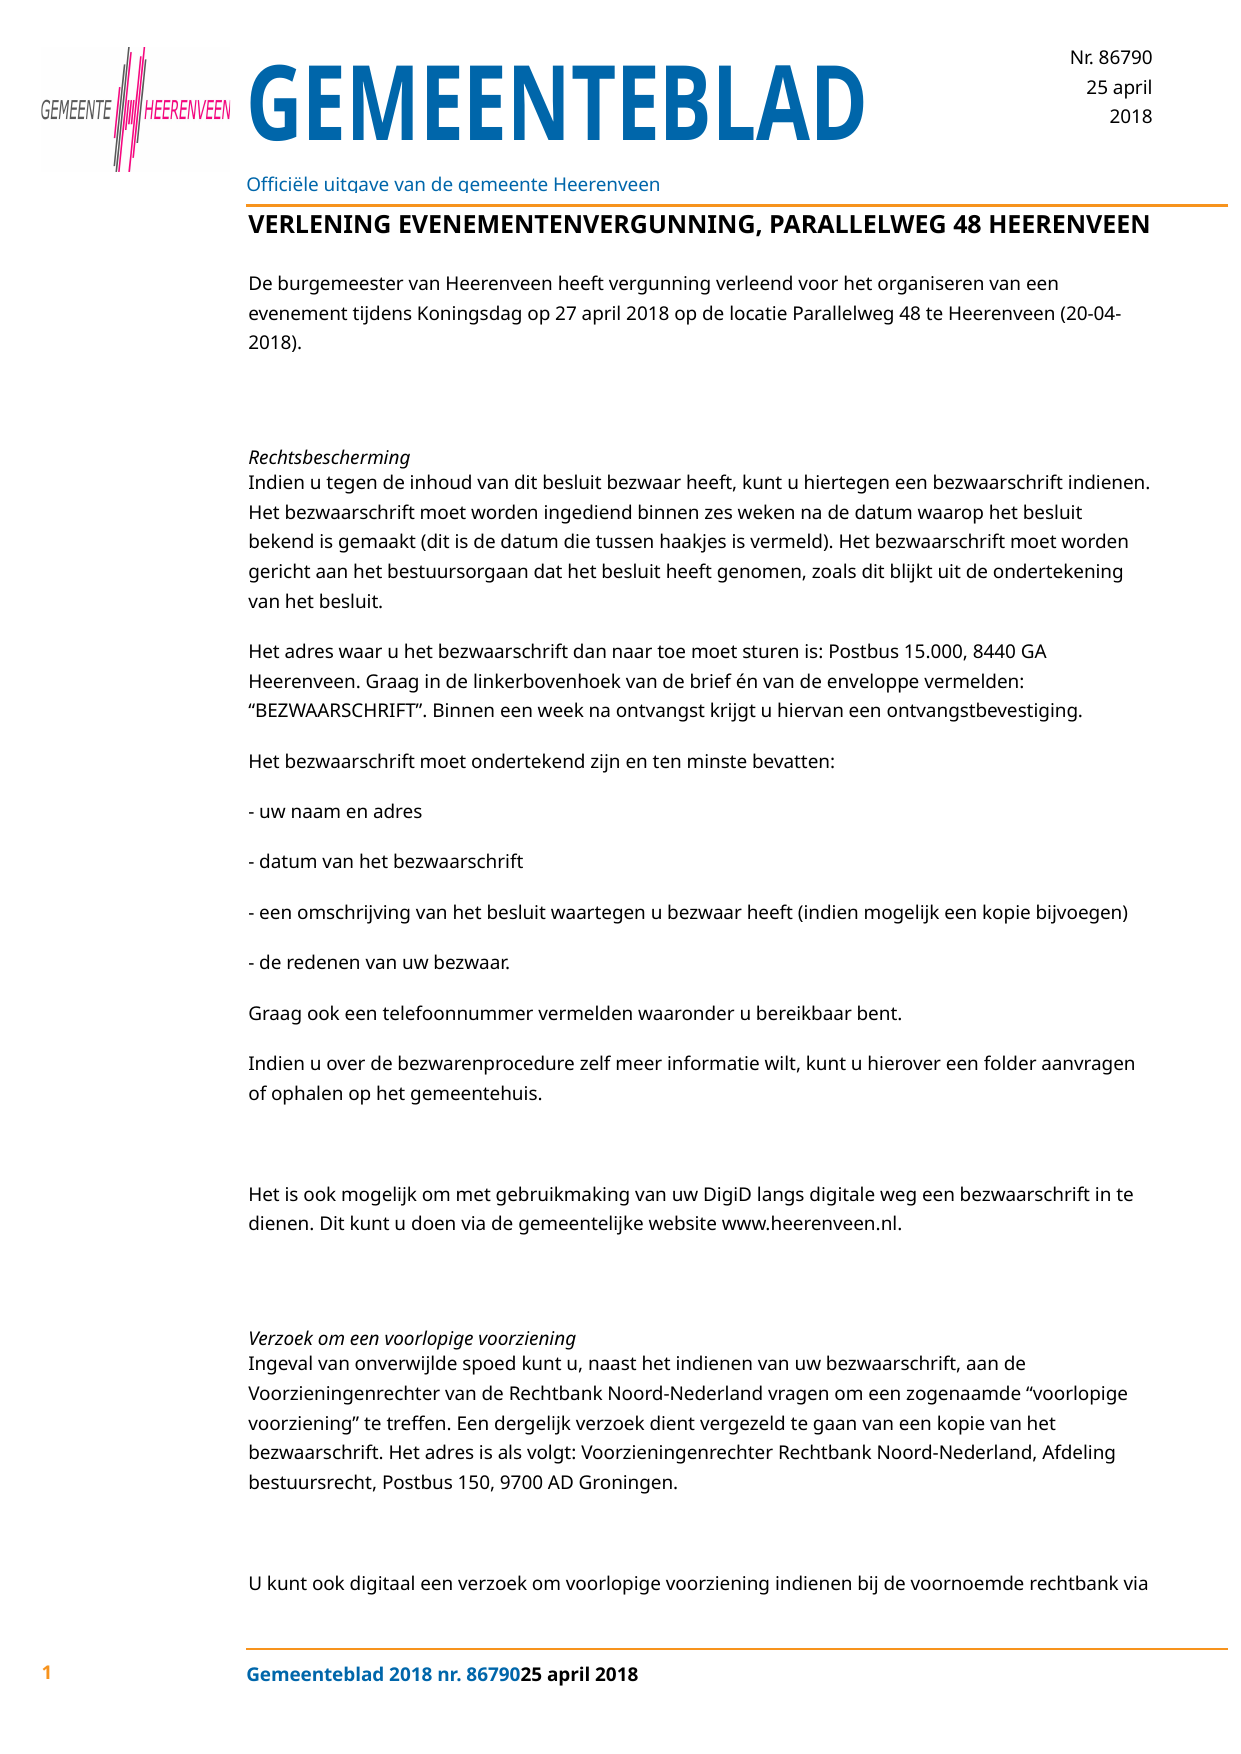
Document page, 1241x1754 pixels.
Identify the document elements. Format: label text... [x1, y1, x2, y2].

text Indien u over de bezwarenprocedure zelf meer informatie wilt, kunt u hierover een folder aanvragen of ophalen op het gemeentehuis. [248, 1050, 1152, 1106]
text - een omschrijving van het besluit waartegen u bezwaar heeft (indien mogelijk een kopie bijvoegen) [248, 899, 1152, 925]
text Het bezwaarschrift moet ondertekend zijn en ten minste bevatten: [248, 748, 1152, 774]
text - uw naam en adres [248, 798, 1152, 824]
text U kunt ook digitaal een verzoek om voorlopige voorziening indienen bij de voornoemde rechtbank via [248, 1570, 1152, 1595]
text Het adres waar u het bezwaarschrift dan naar toe moet sturen is: Postbus 15.000, 8440 GA Heerenveen. Graag in de linkerbovenhoek van de brief én van de enveloppe vermelden: “BEZWAARSCHRIFT”. Binnen een week na ontvangst krijgt u hiervan een ontvangstbevestiging. [248, 638, 1152, 723]
text Rechtsbescherming [248, 444, 1152, 469]
text Graag ook een telefoonnummer vermelden waaronder u bereikbaar bent. [248, 1000, 1152, 1026]
text Ingeval van onverwijlde spoed kunt u, naast het indienen van uw bezwaarschrift, aan de Voorzieningenrechter van de Rechtbank Noord-Nederland vragen om een zogenaamde “voorlopige voorziening” te treffen. Een dergelijk verzoek dient vergezeld te gaan van een kopie van het bezwaarschrift. Het adres is als volgt: Voorzieningenrechter Rechtbank Noord-Nederland, Afdeling bestuursrecht, Postbus 150, 9700 AD Groningen. [248, 1351, 1152, 1494]
text Indien u tegen de inhoud van dit besluit bezwaar heeft, kunt u hiertegen een bezwaarschrift indienen. Het bezwaarschrift moet worden ingediend binnen zes weken na de datum waarop het besluit bekend is gemaakt (dit is de datum die tussen haakjes is vermeld). Het bezwaarschrift moet worden gericht aan het bestuursorgaan dat het besluit heeft genomen, zoals dit blijkt uit de ondertekening van het besluit. [248, 469, 1152, 614]
text - de redenen van uw bezwaar. [248, 949, 1152, 975]
text Verzoek om een voorlopige voorziening [248, 1325, 1152, 1351]
text - datum van het bezwaarschrift [248, 849, 1152, 874]
text Het is ook mogelijk om met gebruikmaking van uw DigiD langs digitale weg een bezwaarschrift in te dienen. Dit kunt u doen via de gemeentelijke website www.heerenveen.nl. [248, 1181, 1152, 1236]
text VERLENING EVENEMENTENVERGUNNING, PARALLELWEG 48 HEERENVEEN [248, 207, 1152, 241]
text De burgemeester van Heerenveen heeft vergunning verleend voor het organiseren van een evenement tijdens Koningsdag op 27 april 2018 op de locatie Parallelweg 48 te Heerenveen (20-04-2018). [248, 270, 1152, 355]
picture [41, 47, 231, 172]
